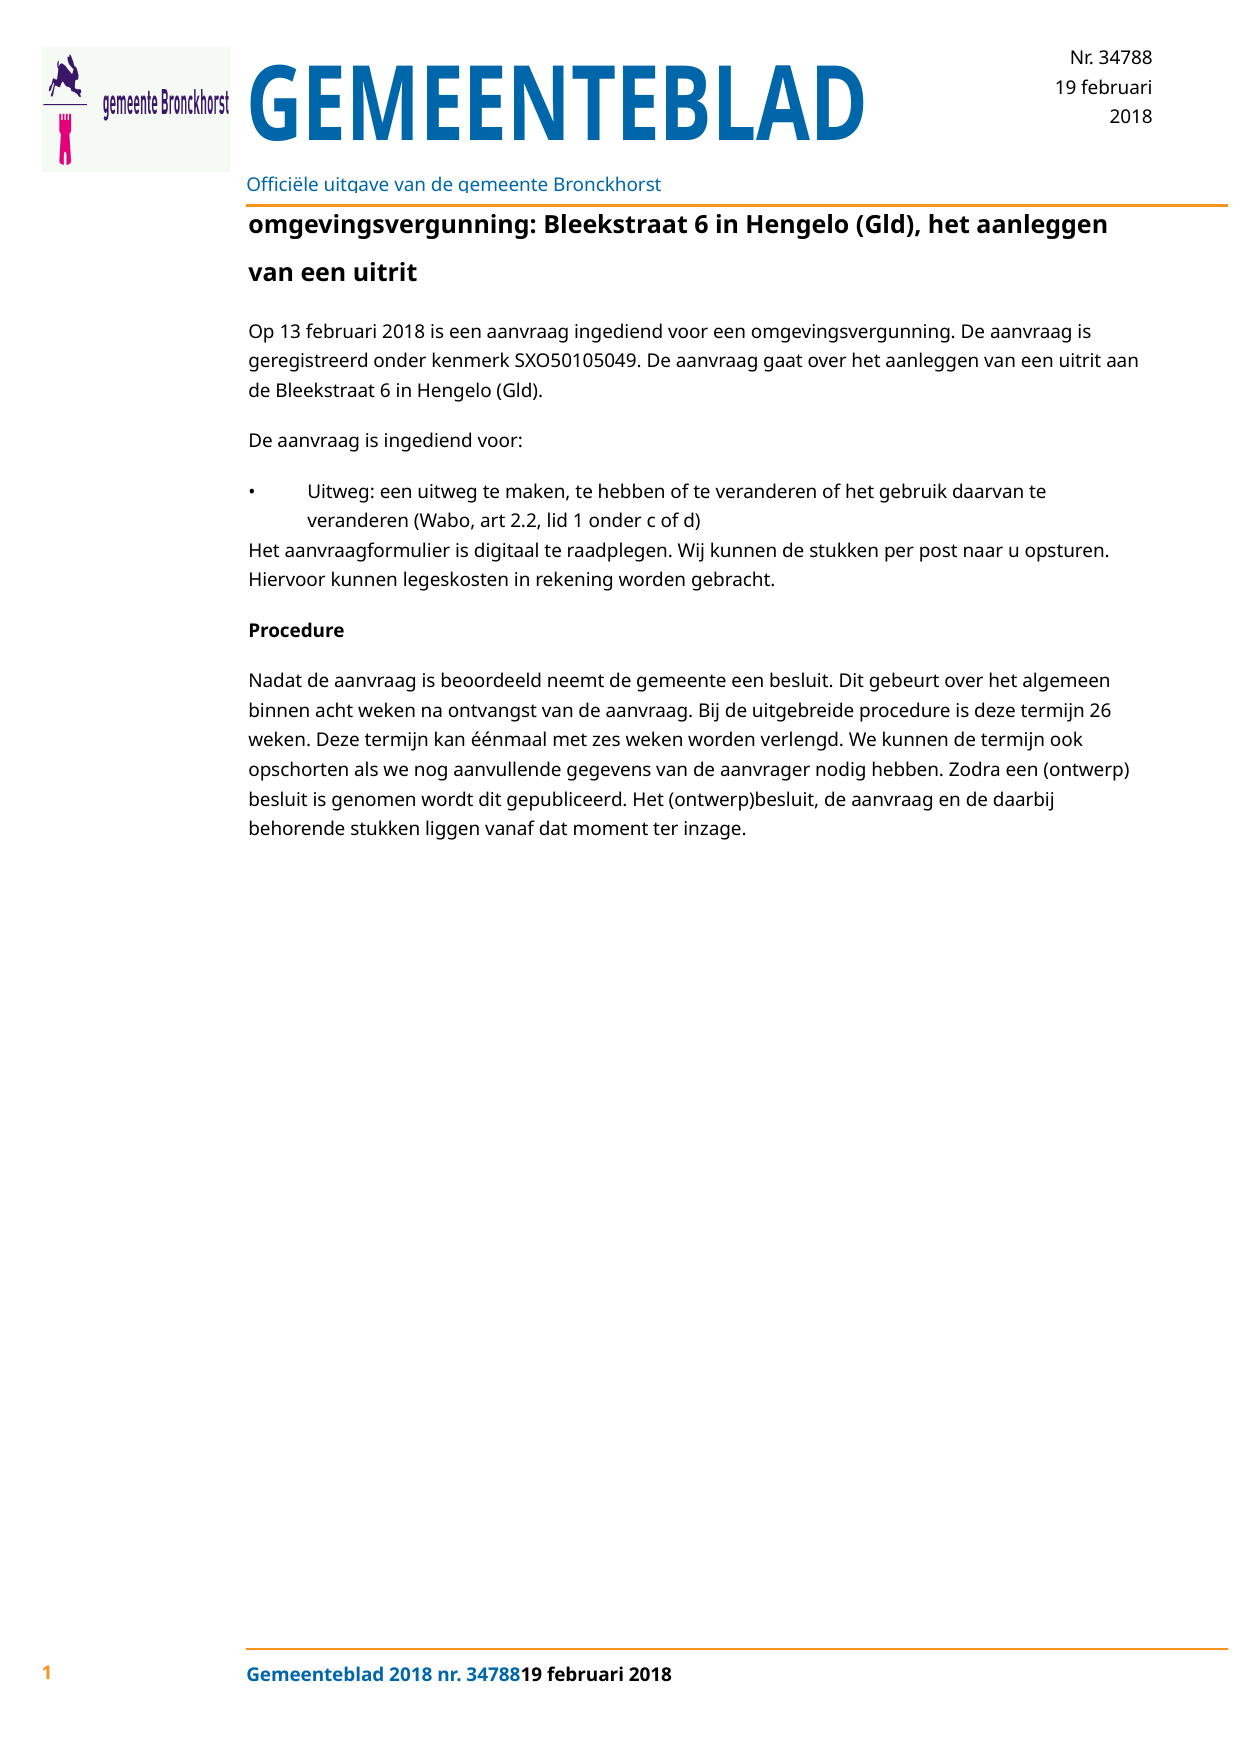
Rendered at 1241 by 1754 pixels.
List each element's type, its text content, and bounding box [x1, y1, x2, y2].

text De aanvraag is ingediend voor: [248, 427, 1152, 453]
list Uitweg: een uitweg te maken, te hebben of te veranderen of het gebruik daarvan te veranderen (Wabo, art 2.2, lid 1 onder c of d) [248, 478, 1152, 533]
picture [41, 47, 231, 172]
text Op 13 februari 2018 is een aanvraag ingediend voor een omgevingsvergunning. De aanvraag is geregistreerd onder kenmerk SXO50105049. De aanvraag gaat over het aanleggen van een uitrit aan de Bleekstraat 6 in Hengelo (Gld). [248, 318, 1152, 403]
text Nadat de aanvraag is beoordeeld neemt de gemeente een besluit. Dit gebeurt over het algemeen binnen acht weken na ontvangst van de aanvraag. Bij de uitgebreide procedure is deze termijn 26 weken. Deze termijn kan éénmaal met zes weken worden verlengd. We kunnen de termijn ook opschorten als we nog aanvullende gegevens van de aanvrager nodig hebben. Zodra een (ontwerp) besluit is genomen wordt dit gepubliceerd. Het (ontwerp)besluit, de aanvraag en de daarbij behorende stukken liggen vanaf dat moment ter inzage. [248, 667, 1152, 841]
text Het aanvraagformulier is digitaal te raadplegen. Wij kunnen de stukken per post naar u opsturen. Hiervoor kunnen legeskosten in rekening worden gebracht. [248, 537, 1152, 592]
text Procedure [248, 617, 1152, 643]
text omgevingsvergunning: Bleekstraat 6 in Hengelo (Gld), het aanleggen van een uitrit [248, 207, 1152, 288]
